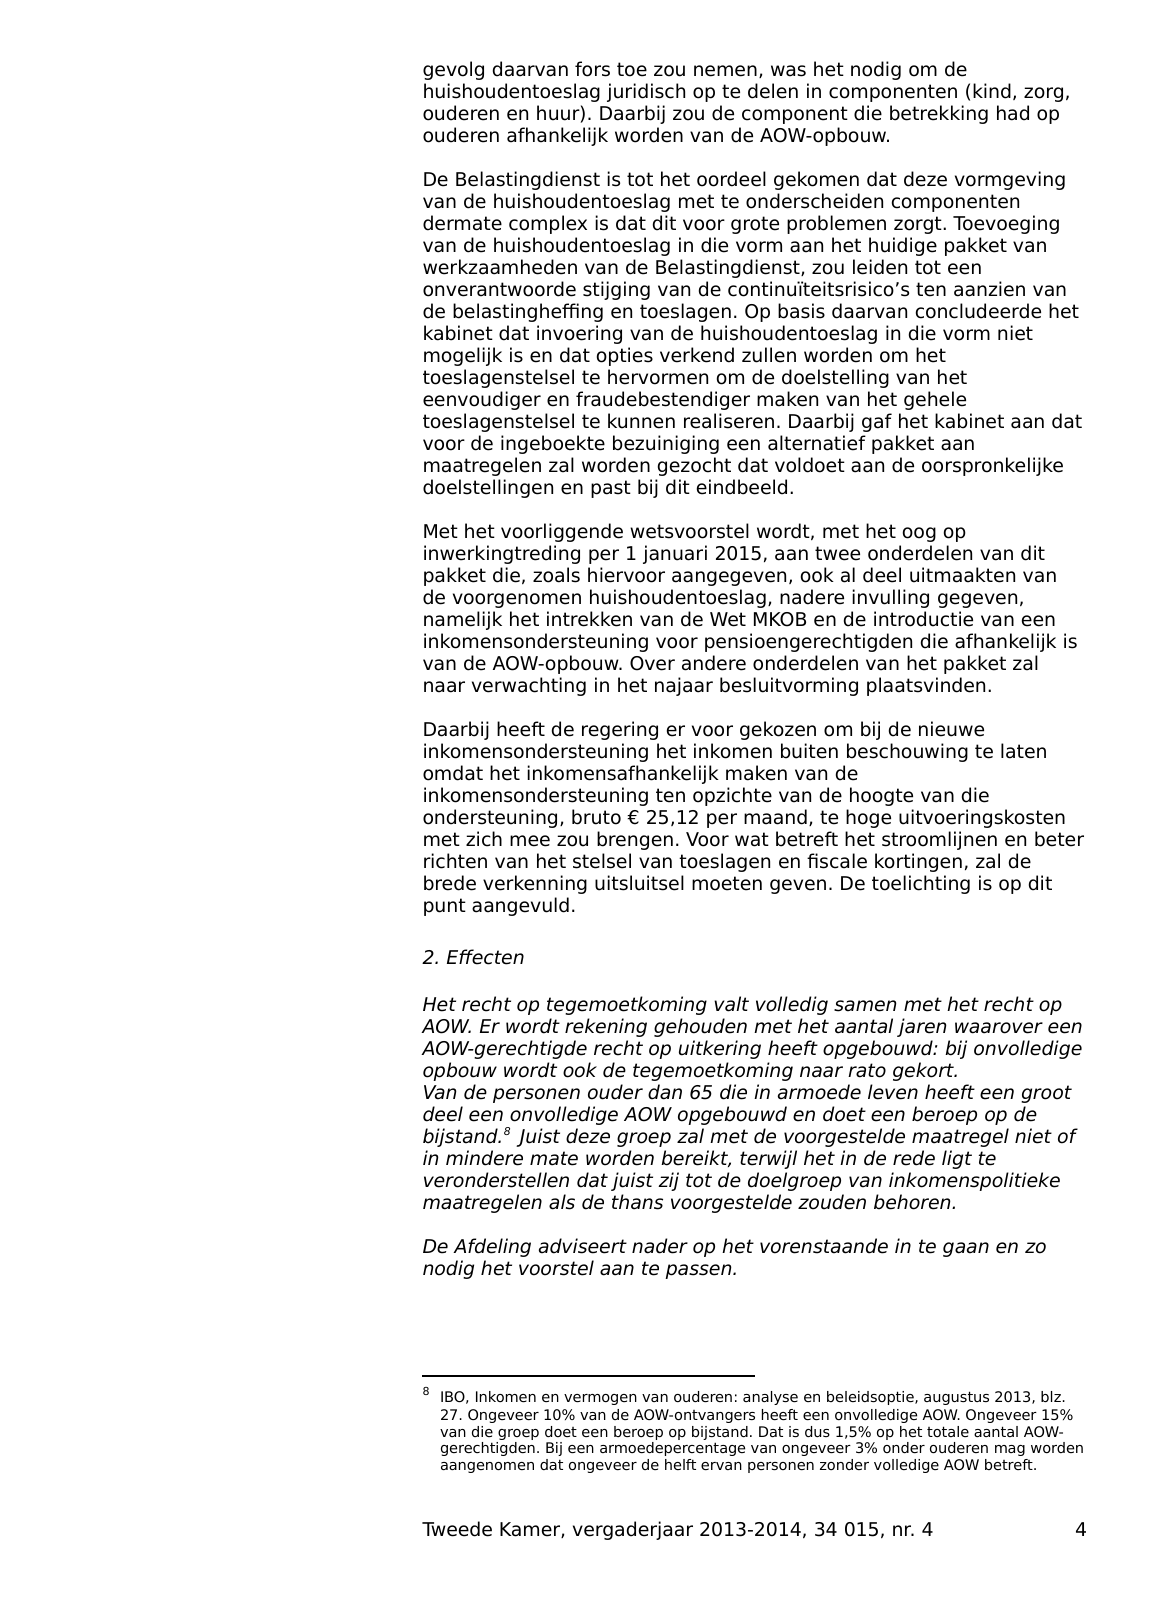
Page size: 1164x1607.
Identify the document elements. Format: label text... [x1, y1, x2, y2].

subtitle 2. Effecten [422, 947, 1087, 969]
text IBO, Inkomen en vermogen van ouderen: analyse en beleidsoptie, augustus 2013, blz. 27. Ongeveer 10% van de AOW-ontvangers heeft een onvolledige AOW. Ongeveer 15% van die groep doet een beroep op bijstand. Dat is dus 1,5% op het totale aantal AOW-gerechtigden. Bij een armoedepercentage van ongeveer 3% onder ouderen mag worden aangenomen dat ongeveer de helft ervan personen zonder volledige AOW betreft. [422, 1385, 1087, 1474]
text De Afdeling adviseert nader op het vorenstaande in te gaan en zo nodig het voorstel aan te passen. [422, 1236, 1087, 1280]
text Met het voorliggende wetsvoorstel wordt, met het oog op inwerkingtreding per 1 januari 2015, aan twee onderdelen van dit pakket die, zoals hiervoor aangegeven, ook al deel uitmaakten van de voorgenomen huishoudentoeslag, nadere invulling gegeven, namelijk het intrekken van de Wet MKOB en de introductie van een inkomensondersteuning voor pensioengerechtigden die afhankelijk is van de AOW-opbouw. Over andere onderdelen van het pakket zal naar verwachting in het najaar besluitvorming plaatsvinden. [422, 521, 1087, 697]
text De Belastingdienst is tot het oordeel gekomen dat deze vormgeving van de huishoudentoeslag met te onderscheiden componenten dermate complex is dat dit voor grote problemen zorgt. Toevoeging van de huishoudentoeslag in die vorm aan het huidige pakket van werkzaamheden van de Belastingdienst, zou leiden tot een onverantwoorde stijging van de continuïteitsrisico’s ten aanzien van de belastingheffing en toeslagen. Op basis daarvan concludeerde het kabinet dat invoering van de huishoudentoeslag in die vorm niet mogelijk is en dat opties verkend zullen worden om het toeslagenstelsel te hervormen om de doelstelling van het eenvoudiger en fraudebestendiger maken van het gehele toeslagenstelsel te kunnen realiseren. Daarbij gaf het kabinet aan dat voor de ingeboekte bezuiniging een alternatief pakket aan maatregelen zal worden gezocht dat voldoet aan de oorspronkelijke doelstellingen en past bij dit eindbeeld. [422, 169, 1087, 499]
text Van de personen ouder dan 65 die in armoede leven heeft een groot deel een onvolledige AOW opgebouwd en doet een beroep op de bijstand. Juist deze groep zal met de voorgestelde maatregel niet of in mindere mate worden bereikt, terwijl het in de rede ligt te veronderstellen dat juist zij tot de doelgroep van inkomenspolitieke maatregelen als de thans voorgestelde zouden behoren. [422, 1082, 1087, 1214]
text Daarbij heeft de regering er voor gekozen om bij de nieuwe inkomensondersteuning het inkomen buiten beschouwing te laten omdat het inkomensafhankelijk maken van de inkomensondersteuning ten opzichte van de hoogte van die ondersteuning, bruto € 25,12 per maand, te hoge uitvoeringskosten met zich mee zou brengen. Voor wat betreft het stroomlijnen en beter richten van het stelsel van toeslagen en fiscale kortingen, zal de brede verkenning uitsluitsel moeten geven. De toelichting is op dit punt aangevuld. [422, 719, 1087, 917]
text Het recht op tegemoetkoming valt volledig samen met het recht op AOW. Er wordt rekening gehouden met het aantal jaren waarover een AOW-gerechtigde recht op uitkering heeft opgebouwd: bij onvolledige opbouw wordt ook de tegemoetkoming naar rato gekort. [422, 994, 1087, 1082]
text gevolg daarvan fors toe zou nemen, was het nodig om de huishoudentoeslag juridisch op te delen in componenten (kind, zorg, ouderen en huur). Daarbij zou de component die betrekking had op ouderen afhankelijk worden van de AOW-opbouw. [422, 59, 1087, 147]
